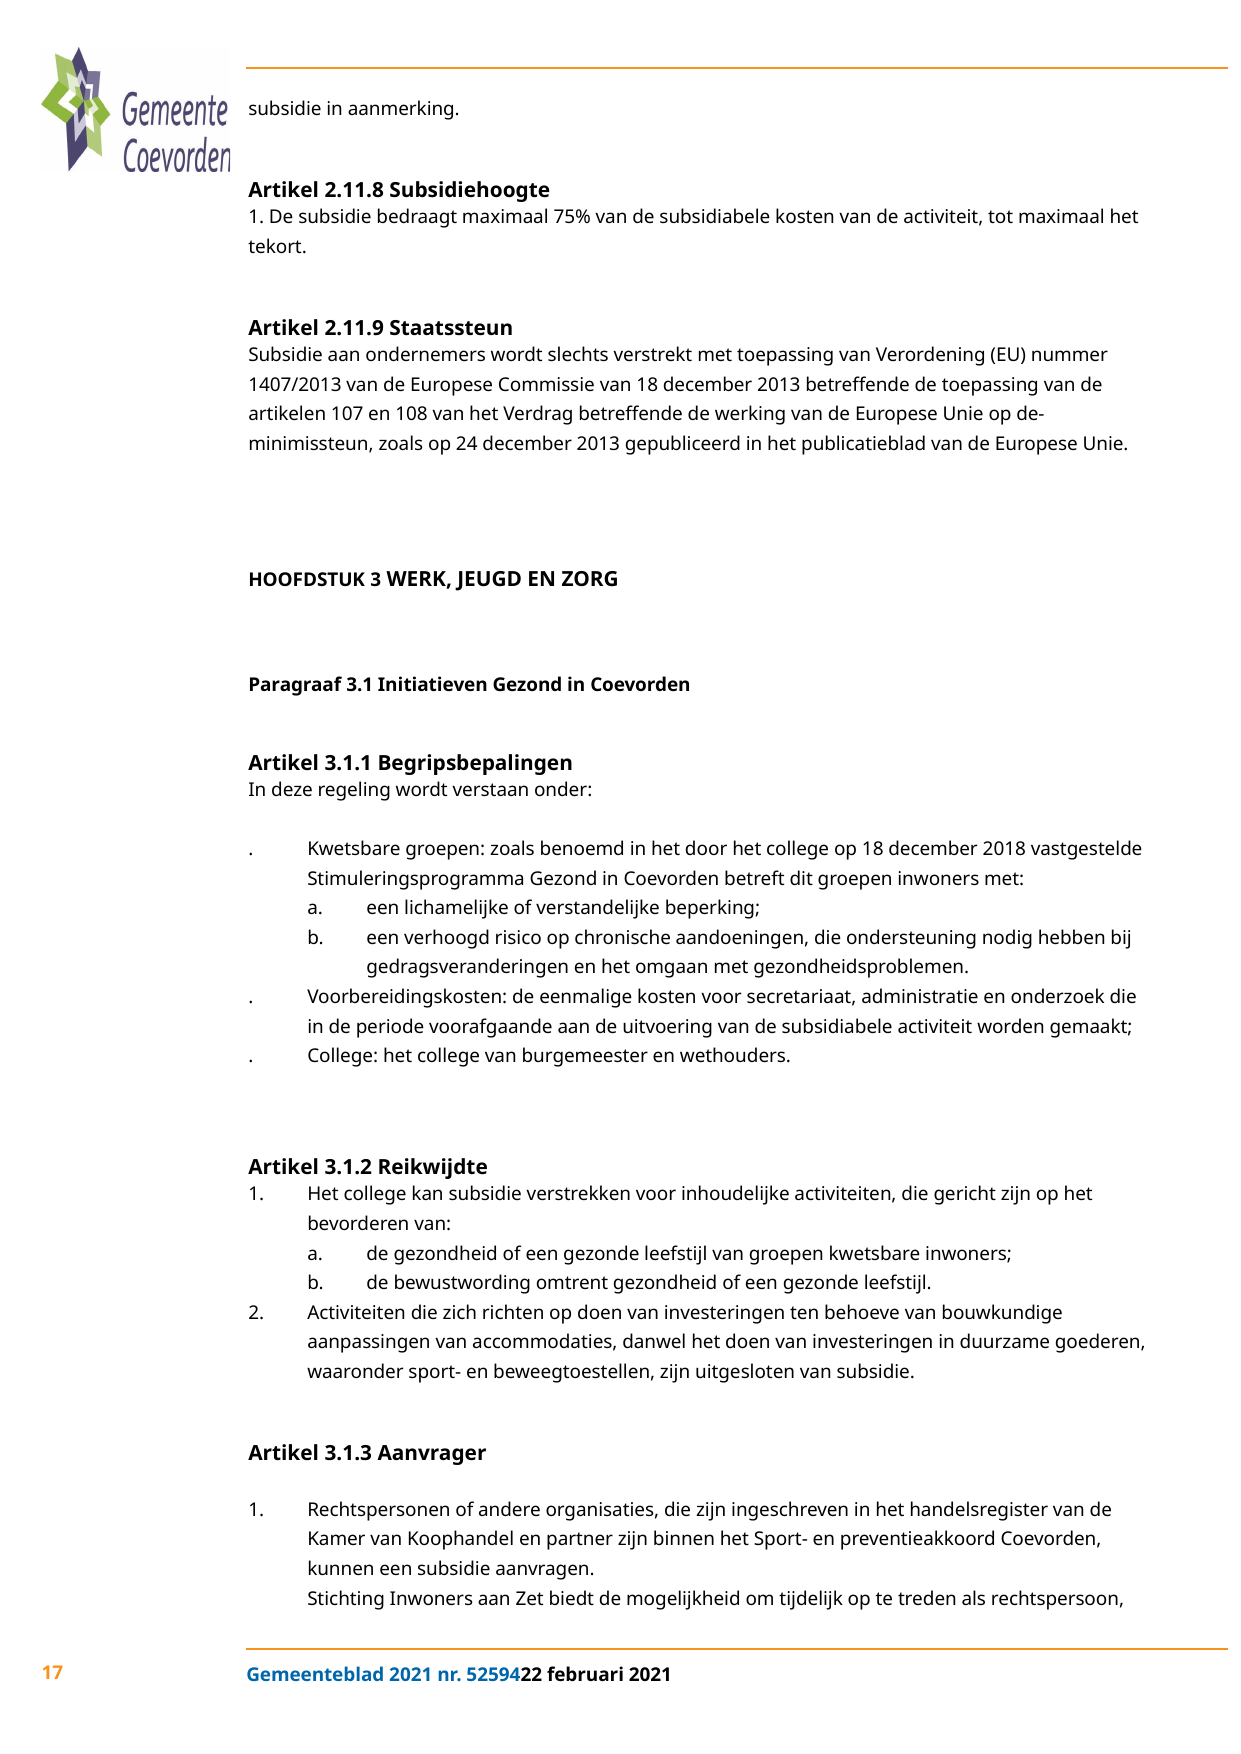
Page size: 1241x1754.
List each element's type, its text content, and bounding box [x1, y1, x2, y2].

text Subsidie aan ondernemers wordt slechts verstrekt met toepassing van Verordening (EU) nummer 1407/2013 van de Europese Commissie van 18 december 2013 betreffende de toepassing van de artikelen 107 en 108 van het Verdrag betreffende de werking van de Europese Unie op de-minimissteun, zoals op 24 december 2013 gepubliceerd in het publicatieblad van de Europese Unie. [248, 341, 1152, 456]
list Kwetsbare groepen: zoals benoemd in het door het college op 18 december 2018 vastgestelde Stimuleringsprogramma Gezond in Coevorden betreft dit groepen inwoners met: [248, 835, 1152, 891]
list de gezondheid of een gezonde leefstijl van groepen kwetsbare inwoners; [307, 1240, 1152, 1265]
text Artikel 3.1.1 Begripsbepalingen [248, 748, 1152, 776]
list een verhoogd risico op chronische aandoeningen, die ondersteuning nodig hebben bij gedragsveranderingen en het omgaan met gezondheidsproblemen. [307, 924, 1152, 979]
list College: het college van burgemeester en wethouders. [248, 1042, 1152, 1068]
text Artikel 2.11.8 Subsidiehoogte [248, 175, 1152, 203]
text subsidie in aanmerking. [248, 95, 1152, 121]
text Artikel 3.1.3 Aanvrager [248, 1438, 1152, 1466]
text 1. De subsidie bedraagt maximaal 75% van de subsidiabele kosten van de activiteit, tot maximaal het tekort. [248, 203, 1152, 258]
list Voorbereidingskosten: de eenmalige kosten voor secretariaat, administratie en onderzoek die in de periode voorafgaande aan de uitvoering van de subsidiabele activiteit worden gemaakt; [248, 983, 1152, 1039]
list een lichamelijke of verstandelijke beperking; [307, 894, 1152, 920]
list Stichting Inwoners aan Zet biedt de mogelijkheid om tijdelijk op te treden als rechtspersoon, [248, 1585, 1152, 1611]
text Paragraaf 3.1 Initiatieven Gezond in Coevorden [248, 672, 1152, 697]
text Artikel 2.11.9 Staatssteun [248, 313, 1152, 341]
text HOOFDSTUK 3 WERK, JEUGD EN ZORG [248, 564, 1152, 593]
picture [41, 47, 231, 172]
text In deze regeling wordt verstaan onder: [248, 776, 1152, 802]
list Activiteiten die zich richten op doen van investeringen ten behoeve van bouwkundige aanpassingen van accommodaties, danwel het doen van investeringen in duurzame goederen, waaronder sport- en beweegtoestellen, zijn uitgesloten van subsidie. [248, 1299, 1152, 1384]
list Het college kan subsidie verstrekken voor inhoudelijke activiteiten, die gericht zijn op het bevorderen van: [248, 1181, 1152, 1236]
list de bewustwording omtrent gezondheid of een gezonde leefstijl. [307, 1269, 1152, 1295]
list Rechtspersonen of andere organisaties, die zijn ingeschreven in het handelsregister van de Kamer van Koophandel en partner zijn binnen het Sport- en preventieakkoord Coevorden, kunnen een subsidie aanvragen. [248, 1496, 1152, 1581]
text Artikel 3.1.2 Reikwijdte [248, 1152, 1152, 1181]
